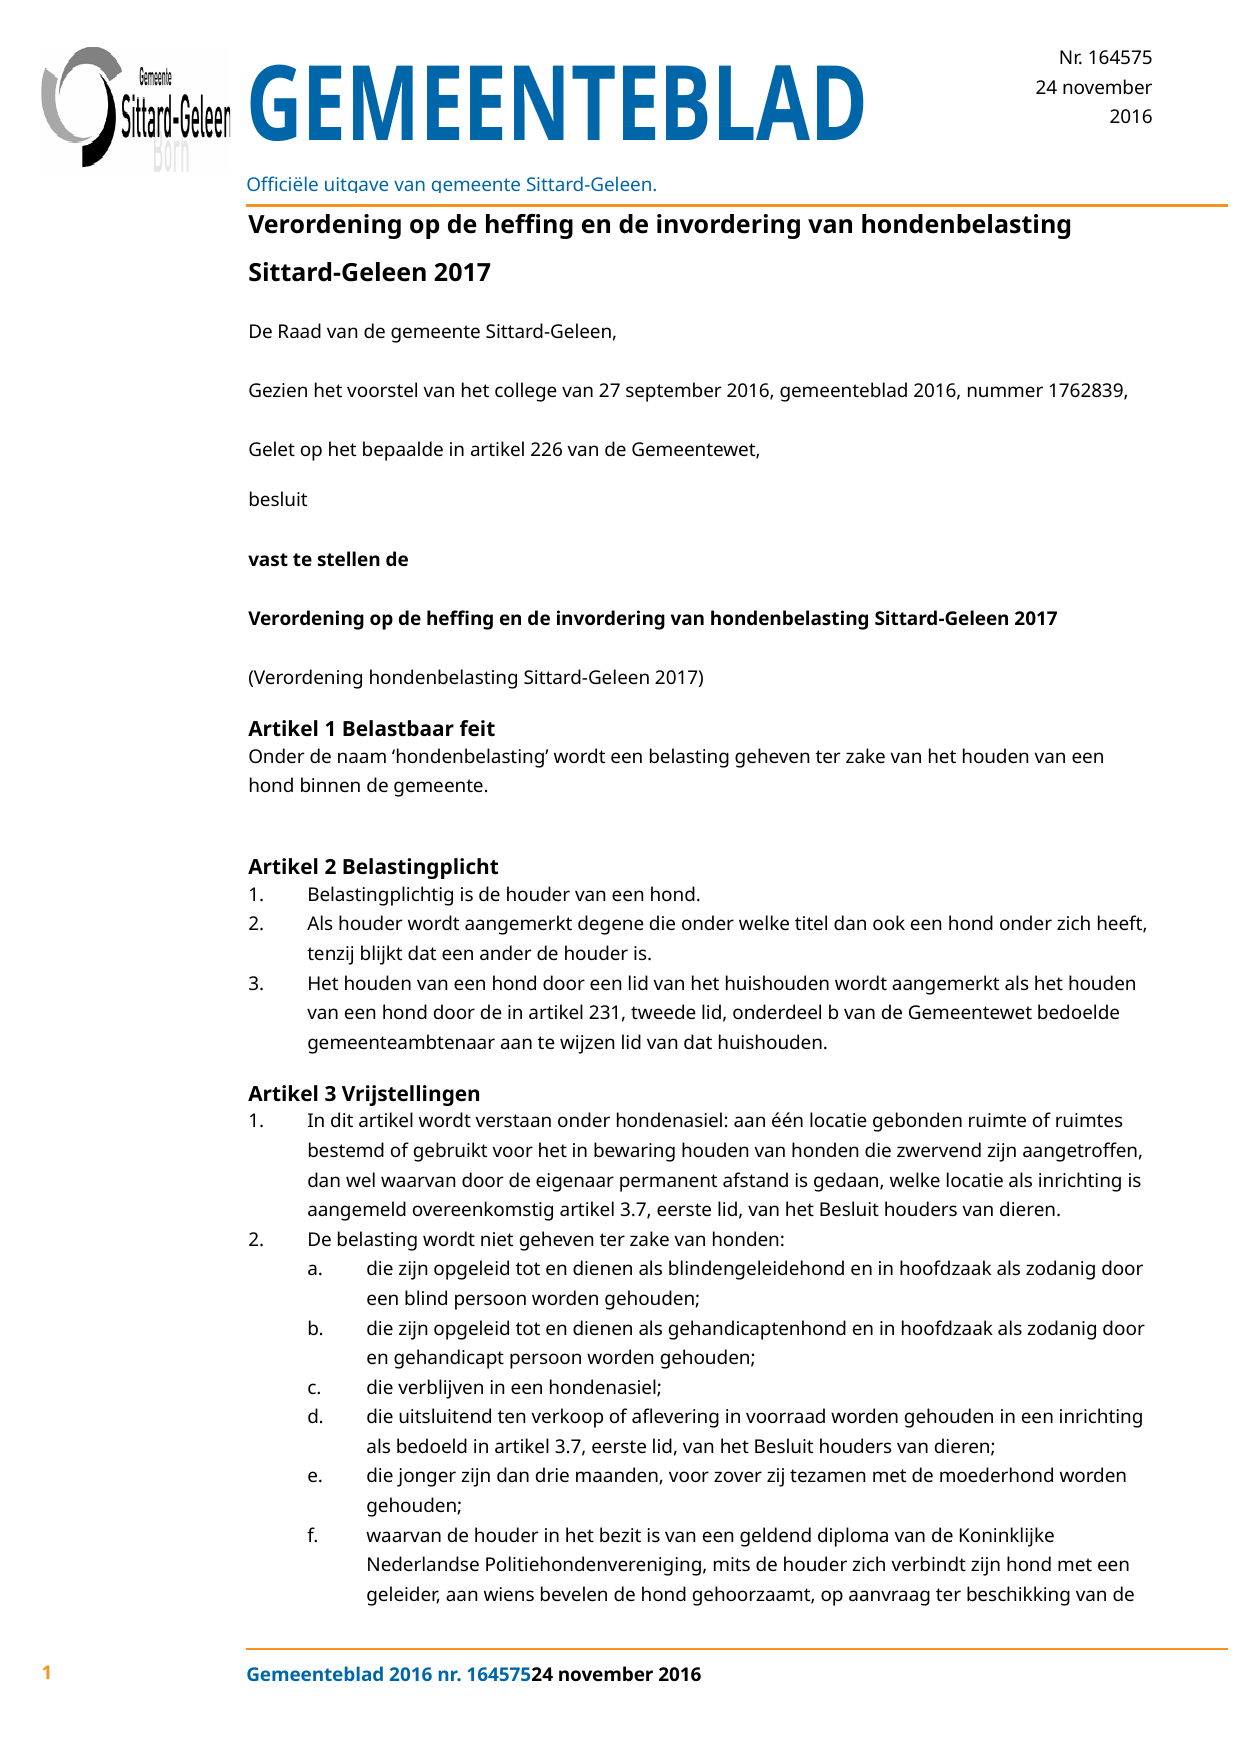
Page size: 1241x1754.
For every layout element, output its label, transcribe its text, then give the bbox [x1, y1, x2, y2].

list Belastingplichtig is de houder van een hond. [248, 881, 1152, 907]
text Verordening op de heffing en de invordering van hondenbelasting Sittard-Geleen 2017 [248, 605, 1152, 631]
list In dit artikel wordt verstaan onder hondenasiel: aan één locatie gebonden ruimte of ruimtes bestemd of gebruikt voor het in bewaring houden van honden die zwervend zijn aangetroffen, dan wel waarvan door de eigenaar permanent afstand is gedaan, welke locatie als inrichting is aangemeld overeenkomstig artikel 3.7, eerste lid, van het Besluit houders van dieren. [248, 1108, 1152, 1222]
text besluit [248, 487, 1152, 512]
text vast te stellen de [248, 546, 1152, 571]
text Gezien het voorstel van het college van 27 september 2016, gemeenteblad 2016, nummer 1762839, [248, 377, 1152, 403]
list die jonger zijn dan drie maanden, voor zover zij tezamen met de moederhond worden gehouden; [307, 1463, 1152, 1518]
text Artikel 3 Vrijstellingen [248, 1079, 1152, 1108]
list die uitsluitend ten verkoop of aflevering in voorraad worden gehouden in een inrichting als bedoeld in artikel 3.7, eerste lid, van het Besluit houders van dieren; [307, 1403, 1152, 1459]
picture [41, 47, 231, 172]
text Gelet op het bepaalde in artikel 226 van de Gemeentewet, [248, 436, 1152, 462]
text (Verordening hondenbelasting Sittard-Geleen 2017) [248, 664, 1152, 690]
text De Raad van de gemeente Sittard-Geleen, [248, 318, 1152, 344]
text Onder de naam ‘hondenbelasting’ wordt een belasting geheven ter zake van het houden van een hond binnen de gemeente. [248, 743, 1152, 798]
list die verblijven in een hondenasiel; [307, 1374, 1152, 1400]
list waarvan de houder in het bezit is van een geldend diploma van de Koninklijke Nederlandse Politiehondenvereniging, mits de houder zich verbindt zijn hond met een geleider, aan wiens bevelen de hond gehoorzaamt, op aanvraag ter beschikking van de [307, 1522, 1152, 1607]
text Artikel 2 Belastingplicht [248, 852, 1152, 881]
list Het houden van een hond door een lid van het huishouden wordt aangemerkt als het houden van een hond door de in artikel 231, tweede lid, onderdeel b van de Gemeentewet bedoelde gemeenteambtenaar aan te wijzen lid van dat huishouden. [248, 970, 1152, 1054]
list die zijn opgeleid tot en dienen als blindengeleidehond en in hoofdzaak als zodanig door een blind persoon worden gehouden; [307, 1256, 1152, 1311]
list De belasting wordt niet geheven ter zake van honden: [248, 1226, 1152, 1252]
text Artikel 1 Belastbaar feit [248, 714, 1152, 743]
list die zijn opgeleid tot en dienen als gehandicaptenhond en in hoofdzaak als zodanig door en gehandicapt persoon worden gehouden; [307, 1315, 1152, 1370]
list Als houder wordt aangemerkt degene die onder welke titel dan ook een hond onder zich heeft, tenzij blijkt dat een ander de houder is. [248, 911, 1152, 966]
text Verordening op de heffing en de invordering van hondenbelasting Sittard-Geleen 2017 [248, 207, 1152, 288]
